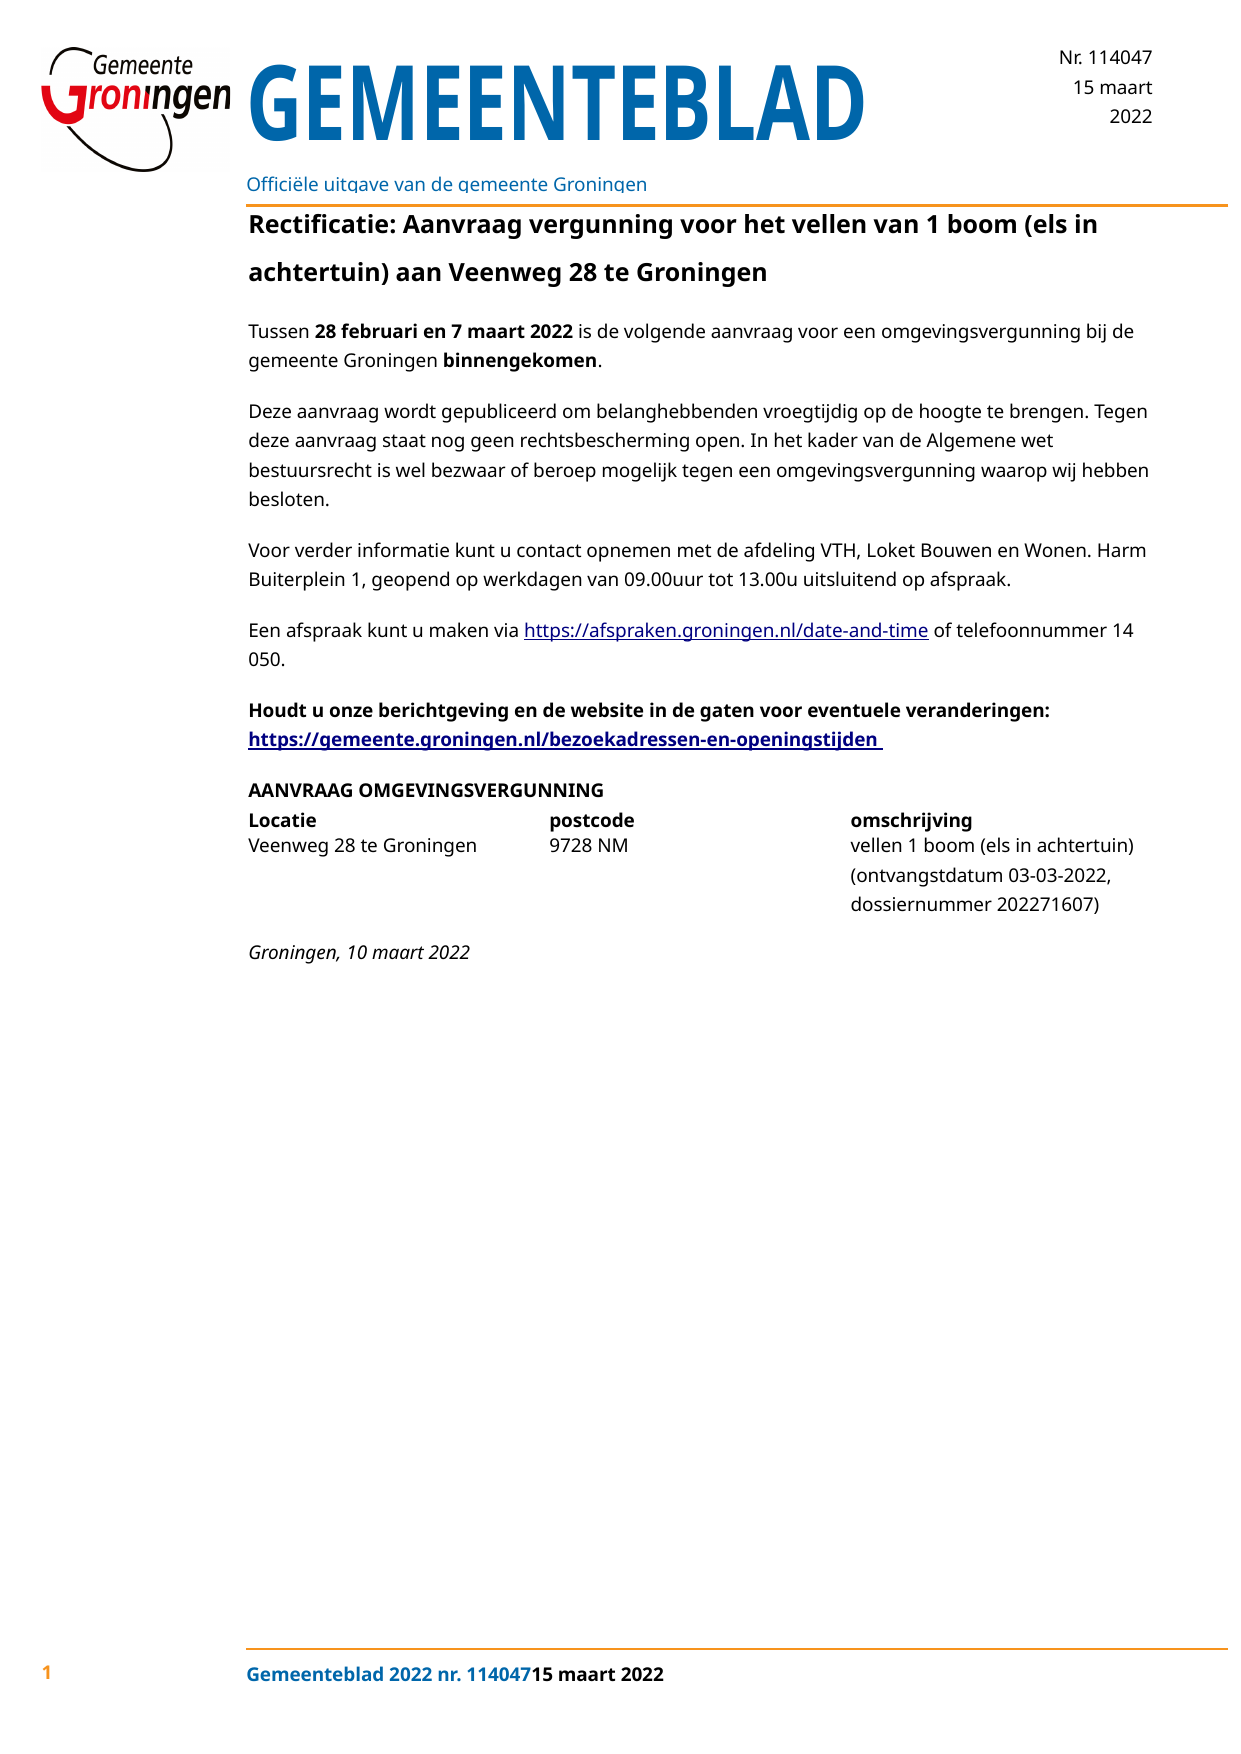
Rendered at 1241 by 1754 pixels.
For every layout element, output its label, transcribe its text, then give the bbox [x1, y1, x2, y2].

text Tussen 28 februari en 7 maart 2022 is de volgende aanvraag voor een omgevingsvergunning bij de gemeente Groningen binnengekomen. [248, 318, 1152, 373]
text Deze aanvraag wordt gepubliceerd om belanghebbenden vroegtijdig op de hoogte te brengen. Tegen deze aanvraag staat nog geen rechtsbescherming open. In het kader van de Algemene wet bestuursrecht is wel bezwaar of beroep mogelijk tegen een omgevingsvergunning waarop wij hebben besloten. [248, 398, 1152, 512]
text Een afspraak kunt u maken via https://afspraken.groningen.nl/date-and-time of telefoonnummer 14 050. [248, 617, 1152, 672]
text AANVRAAG OMGEVINGSVERGUNNING [248, 777, 1152, 803]
table_header omschrijving [850, 807, 1152, 832]
text Rectificatie: Aanvraag vergunning voor het vellen van 1 boom (els in achtertuin) aan Veenweg 28 te Groningen [248, 207, 1152, 288]
table_cell Veenweg 28 te Groningen [248, 833, 549, 917]
table_header Locatie [248, 807, 549, 832]
text Groningen, 10 maart 2022 [248, 939, 1152, 964]
text Voor verder informatie kunt u contact opnemen met de afdeling VTH, Loket Bouwen en Wonen. Harm Buiterplein 1, geopend op werkdagen van 09.00uur tot 13.00u uitsluitend op afspraak. [248, 537, 1152, 592]
picture [41, 47, 231, 172]
table_cell vellen 1 boom (els in achtertuin) (ontvangstdatum 03-03-2022, dossiernummer 202271607) [850, 833, 1152, 917]
table_cell 9728 NM [549, 833, 850, 917]
table_header postcode [549, 807, 850, 832]
text Houdt u onze berichtgeving en de website in de gaten voor eventuele veranderingen: https://gemeente.groningen.nl/bezoekadressen-en-openingstijden [248, 697, 1152, 752]
